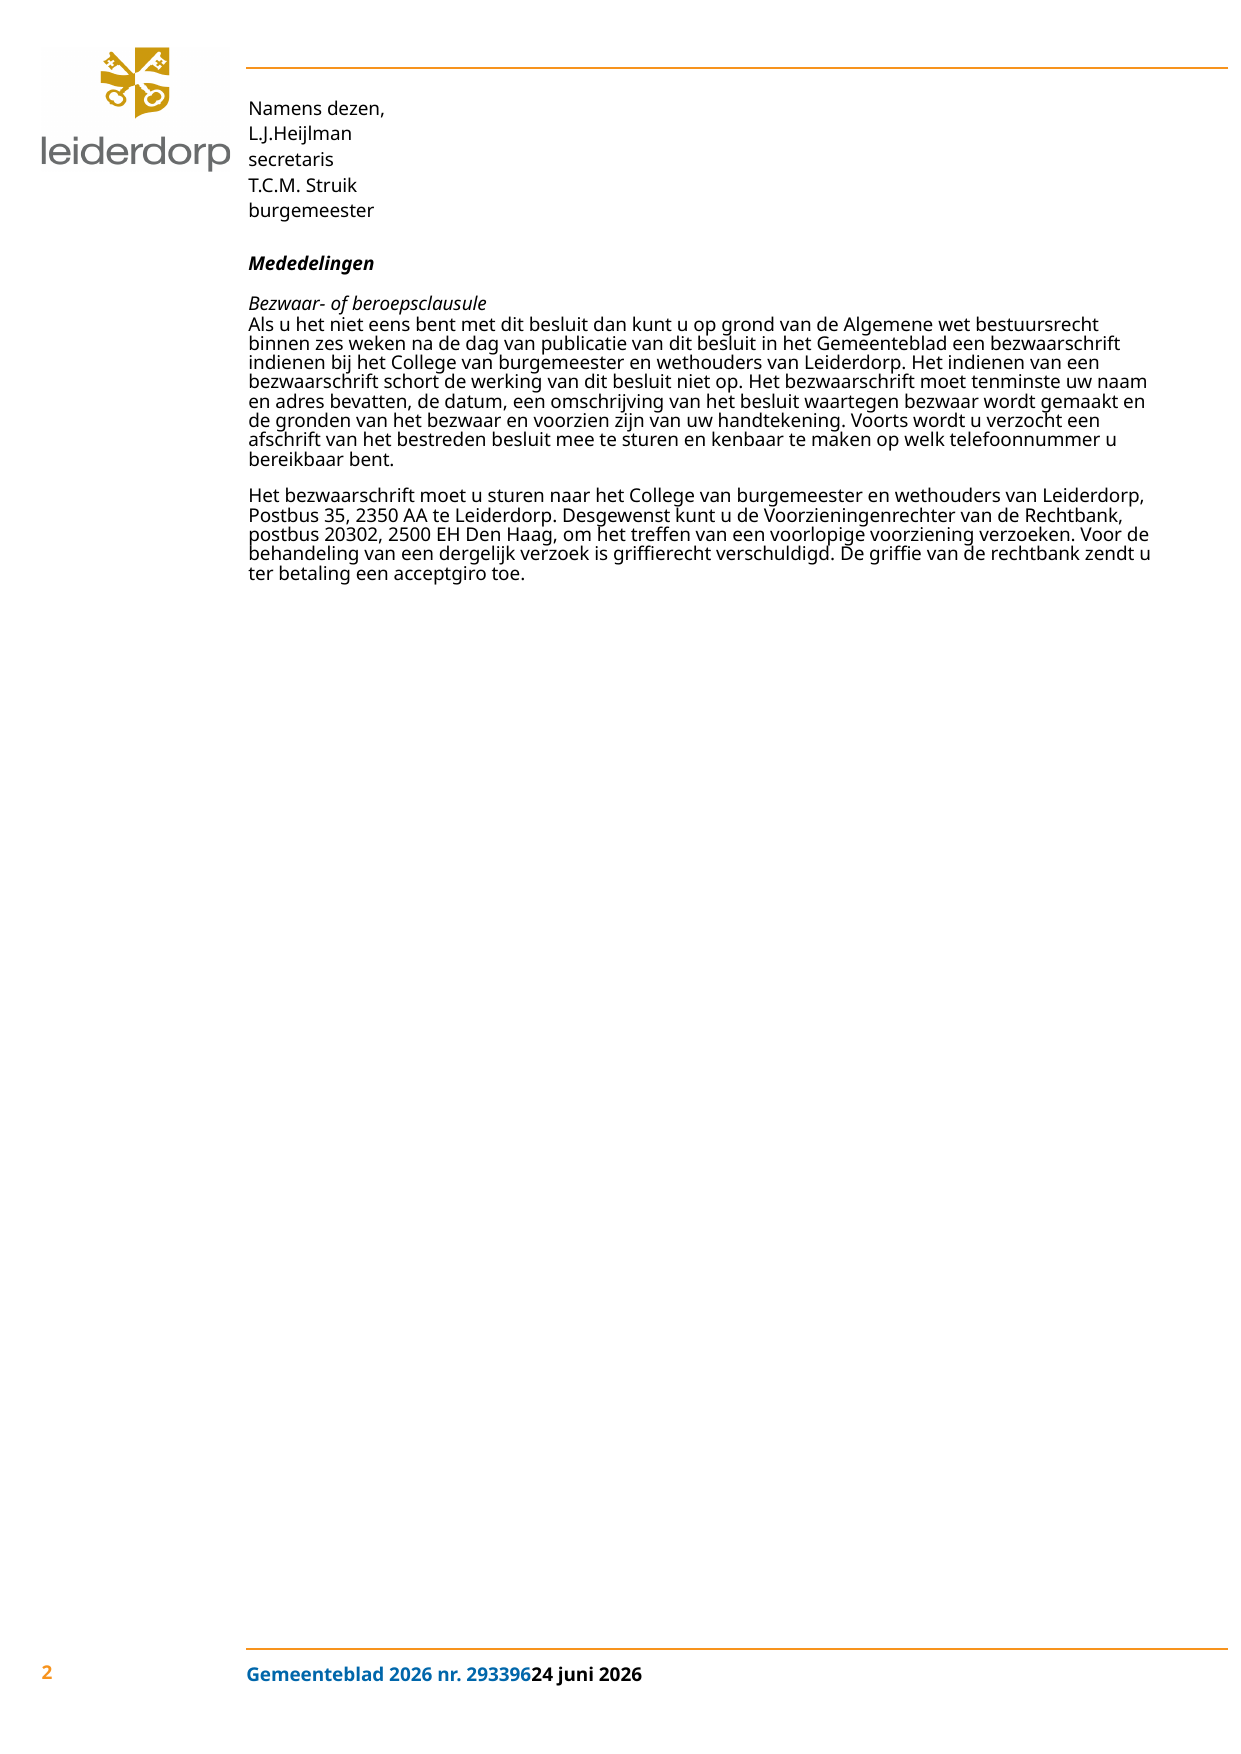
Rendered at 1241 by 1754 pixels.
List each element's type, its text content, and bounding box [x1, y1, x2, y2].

text Als u het niet eens bent met dit besluit dan kunt u op grond van de Algemene wet bestuursrecht binnen zes weken na de dag van publicatie van dit besluit in het Gemeenteblad een bezwaarschrift indienen bij het College van burgemeester en wethouders van Leiderdorp. Het indienen van een bezwaarschrift schort de werking van dit besluit niet op. Het bezwaarschrift moet tenminste uw naam en adres bevatten, de datum, een omschrijving van het besluit waartegen bezwaar wordt gemaakt en de gronden van het bezwaar en voorzien zijn van uw handtekening. Voorts wordt u verzocht een afschrift van het bestreden besluit mee te sturen en kenbaar te maken op welk telefoonnummer u bereikbaar bent. [248, 316, 1152, 470]
text T.C.M. Struik [248, 172, 1152, 198]
picture [41, 47, 231, 172]
text Bezwaar- of beroepsclausule [248, 290, 1152, 316]
text L.J.Heijlman [248, 121, 1152, 146]
text Het bezwaarschrift moet u sturen naar het College van burgemeester en wethouders van Leiderdorp, Postbus 35, 2350 AA te Leiderdorp. Desgewenst kunt u de Voorzieningenrechter van de Rechtbank, postbus 20302, 2500 EH Den Haag, om het treffen van een voorlopige voorziening verzoeken. Voor de behandeling van een dergelijk verzoek is griffierecht verschuldigd. De griffie van de rechtbank zendt u ter betaling een acceptgiro toe. [248, 487, 1152, 584]
text Mededelingen [248, 251, 1152, 276]
text Namens dezen, [248, 95, 1152, 121]
text burgemeester [248, 198, 1152, 223]
text secretaris [248, 146, 1152, 172]
